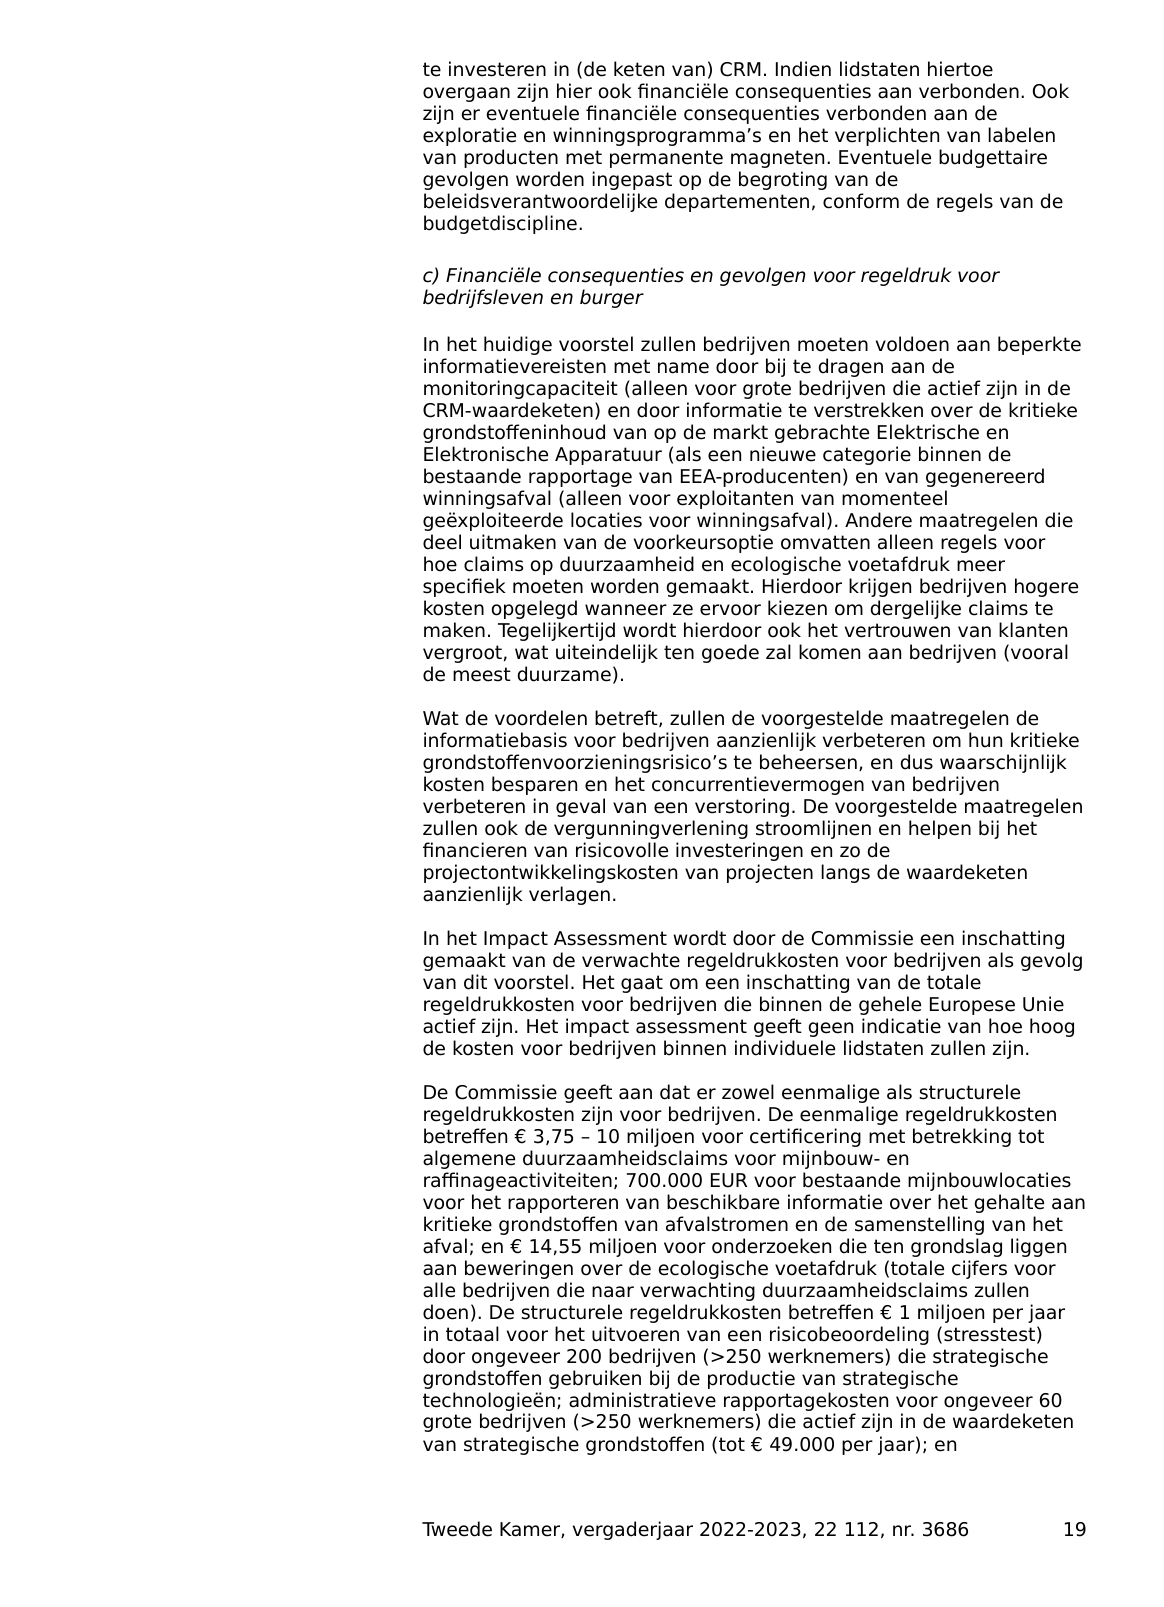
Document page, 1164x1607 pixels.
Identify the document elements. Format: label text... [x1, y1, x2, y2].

text In het huidige voorstel zullen bedrijven moeten voldoen aan beperkte informatievereisten met name door bij te dragen aan de monitoringcapaciteit (alleen voor grote bedrijven die actief zijn in de CRM-waardeketen) en door informatie te verstrekken over de kritieke grondstoffeninhoud van op de markt gebrachte Elektrische en Elektronische Apparatuur (als een nieuwe categorie binnen de bestaande rapportage van EEA-producenten) en van gegenereerd winningsafval (alleen voor exploitanten van momenteel geëxploiteerde locaties voor winningsafval). Andere maatregelen die deel uitmaken van de voorkeursoptie omvatten alleen regels voor hoe claims op duurzaamheid en ecologische voetafdruk meer specifiek moeten worden gemaakt. Hierdoor krijgen bedrijven hogere kosten opgelegd wanneer ze ervoor kiezen om dergelijke claims te maken. Tegelijkertijd wordt hierdoor ook het vertrouwen van klanten vergroot, wat uiteindelijk ten goede zal komen aan bedrijven (vooral de meest duurzame). [422, 334, 1087, 686]
text te investeren in (de keten van) CRM. Indien lidstaten hiertoe overgaan zijn hier ook financiële consequenties aan verbonden. Ook zijn er eventuele financiële consequenties verbonden aan de exploratie en winningsprogramma’s en het verplichten van labelen van producten met permanente magneten. Eventuele budgettaire gevolgen worden ingepast op de begroting van de beleidsverantwoordelijke departementen, conform de regels van de budgetdiscipline. [422, 59, 1087, 235]
text Wat de voordelen betreft, zullen de voorgestelde maatregelen de informatiebasis voor bedrijven aanzienlijk verbeteren om hun kritieke grondstoffenvoorzieningsrisico’s te beheersen, en dus waarschijnlijk kosten besparen en het concurrentievermogen van bedrijven verbeteren in geval van een verstoring. De voorgestelde maatregelen zullen ook de vergunningverlening stroomlijnen en helpen bij het financieren van risicovolle investeringen en zo de projectontwikkelingskosten van projecten langs de waardeketen aanzienlijk verlagen. [422, 708, 1087, 906]
subtitle c) Financiële consequenties en gevolgen voor regeldruk voor bedrijfsleven en burger [422, 265, 1087, 309]
text In het Impact Assessment wordt door de Commissie een inschatting gemaakt van de verwachte regeldrukkosten voor bedrijven als gevolg van dit voorstel. Het gaat om een inschatting van de totale regeldrukkosten voor bedrijven die binnen de gehele Europese Unie actief zijn. Het impact assessment geeft geen indicatie van hoe hoog de kosten voor bedrijven binnen individuele lidstaten zullen zijn. [422, 928, 1087, 1059]
text De Commissie geeft aan dat er zowel eenmalige als structurele regeldrukkosten zijn voor bedrijven. De eenmalige regeldrukkosten betreffen € 3,75 – 10 miljoen voor certificering met betrekking tot algemene duurzaamheidsclaims voor mijnbouw- en raffinageactiviteiten; 700.000 EUR voor bestaande mijnbouwlocaties voor het rapporteren van beschikbare informatie over het gehalte aan kritieke grondstoffen van afvalstromen en de samenstelling van het afval; en € 14,55 miljoen voor onderzoeken die ten grondslag liggen aan beweringen over de ecologische voetafdruk (totale cijfers voor alle bedrijven die naar verwachting duurzaamheidsclaims zullen doen). De structurele regeldrukkosten betreffen € 1 miljoen per jaar in totaal voor het uitvoeren van een risicobeoordeling (stresstest) door ongeveer 200 bedrijven (>250 werknemers) die strategische grondstoffen gebruiken bij de productie van strategische technologieën; administratieve rapportagekosten voor ongeveer 60 grote bedrijven (>250 werknemers) die actief zijn in de waardeketen van strategische grondstoffen (tot € 49.000 per jaar); en [422, 1082, 1087, 1455]
